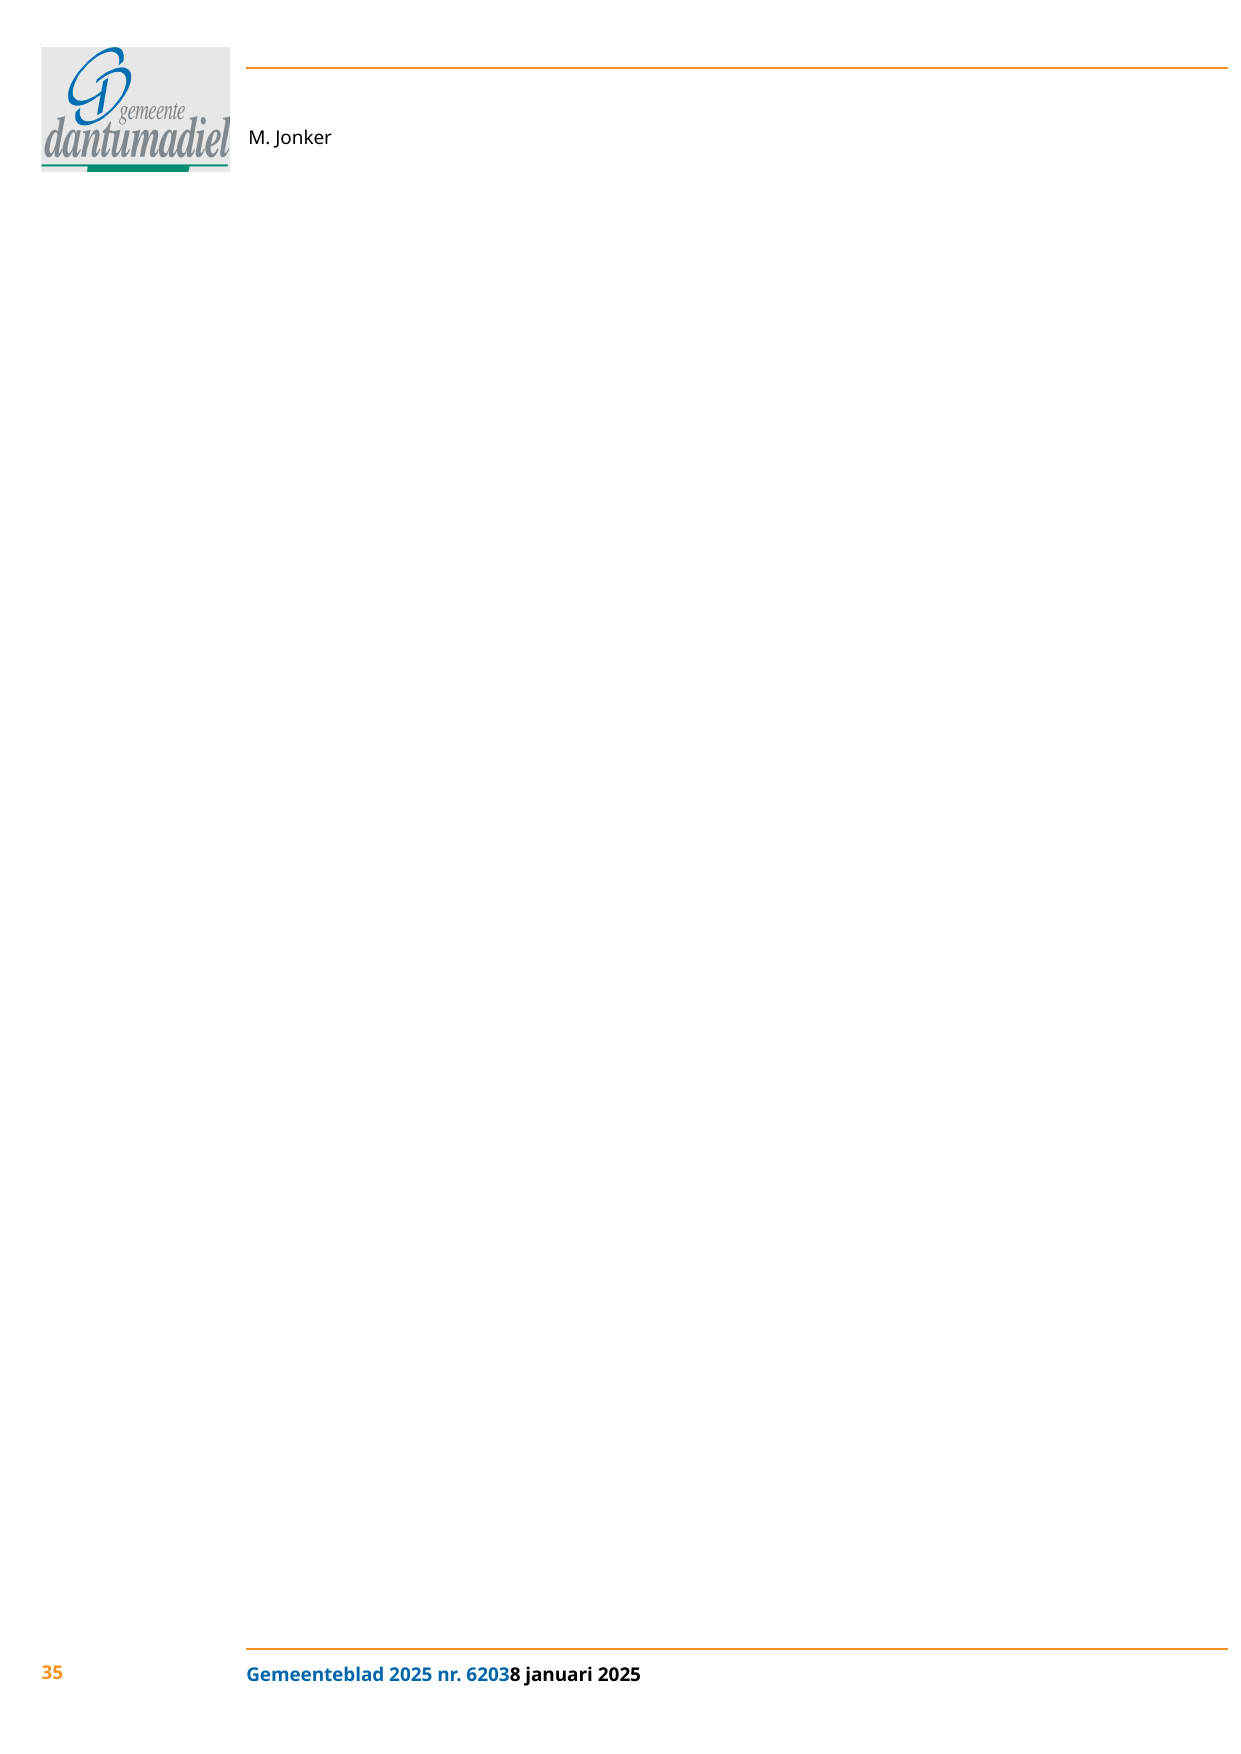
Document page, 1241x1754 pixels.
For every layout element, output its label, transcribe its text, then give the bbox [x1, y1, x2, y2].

text M. Jonker [248, 124, 1152, 150]
picture [41, 47, 231, 172]
